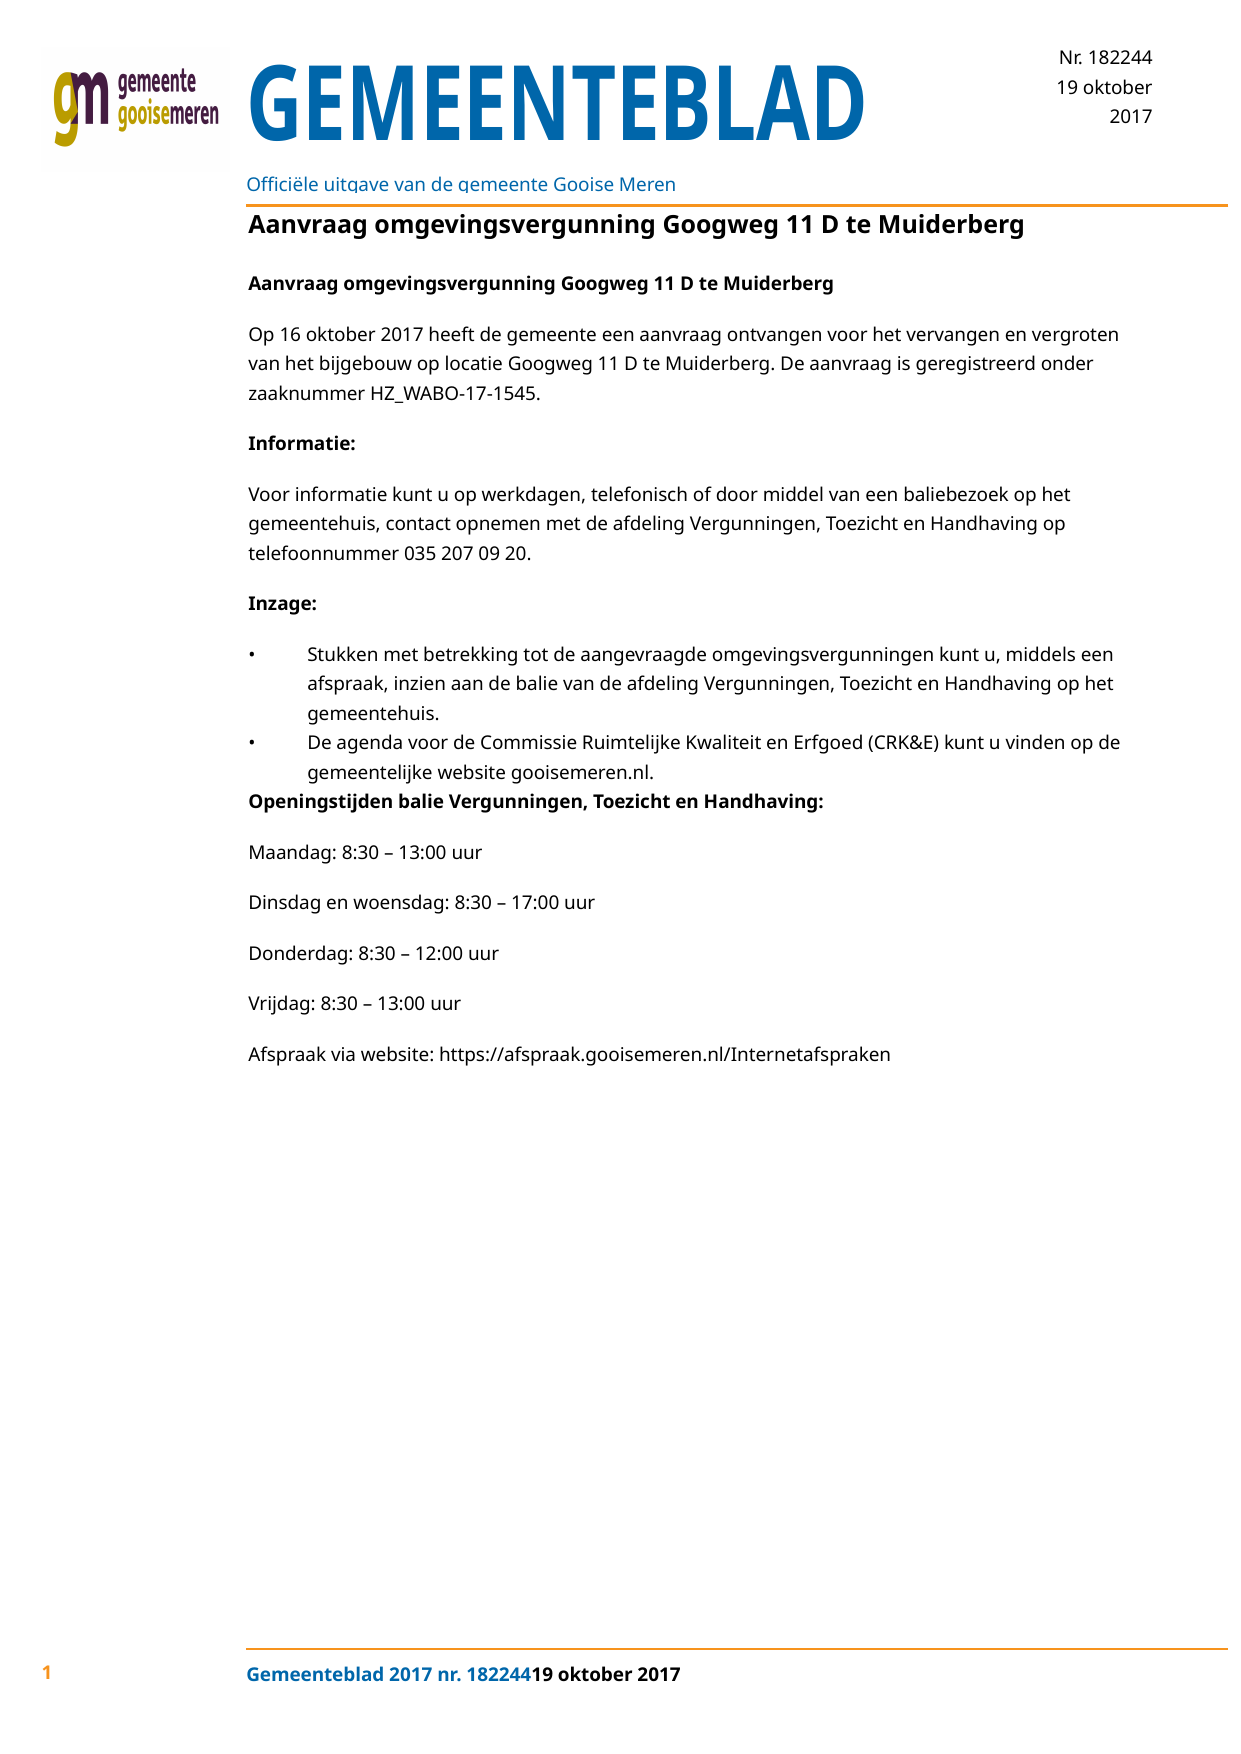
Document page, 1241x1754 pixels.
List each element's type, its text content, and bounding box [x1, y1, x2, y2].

text Openingstijden balie Vergunningen, Toezicht en Handhaving: [248, 789, 1152, 814]
text Vrijdag: 8:30 – 13:00 uur [248, 990, 1152, 1016]
text Dinsdag en woensdag: 8:30 – 17:00 uur [248, 889, 1152, 915]
text Informatie: [248, 430, 1152, 456]
text Voor informatie kunt u op werkdagen, telefonisch of door middel van een baliebezoek op het gemeentehuis, contact opnemen met de afdeling Vergunningen, Toezicht en Handhaving op telefoonnummer 035 207 09 20. [248, 481, 1152, 566]
picture [41, 47, 231, 172]
text Afspraak via website: https://afspraak.gooisemeren.nl/Internetafspraken [248, 1041, 1152, 1066]
list Stukken met betrekking tot de aangevraagde omgevingsvergunningen kunt u, middels een afspraak, inzien aan de balie van de afdeling Vergunningen, Toezicht en Handhaving op het gemeentehuis. [248, 641, 1152, 726]
text Aanvraag omgevingsvergunning Googweg 11 D te Muiderberg [248, 270, 1152, 296]
text Aanvraag omgevingsvergunning Googweg 11 D te Muiderberg [248, 207, 1152, 241]
list De agenda voor de Commissie Ruimtelijke Kwaliteit en Erfgoed (CRK&E) kunt u vinden op de gemeentelijke website gooisemeren.nl. [248, 729, 1152, 785]
text Maandag: 8:30 – 13:00 uur [248, 839, 1152, 865]
text Donderdag: 8:30 – 12:00 uur [248, 940, 1152, 966]
text Op 16 oktober 2017 heeft de gemeente een aanvraag ontvangen voor het vervangen en vergroten van het bijgebouw op locatie Googweg 11 D te Muiderberg. De aanvraag is geregistreerd onder zaaknummer HZ_WABO-17-1545. [248, 321, 1152, 406]
text Inzage: [248, 590, 1152, 616]
